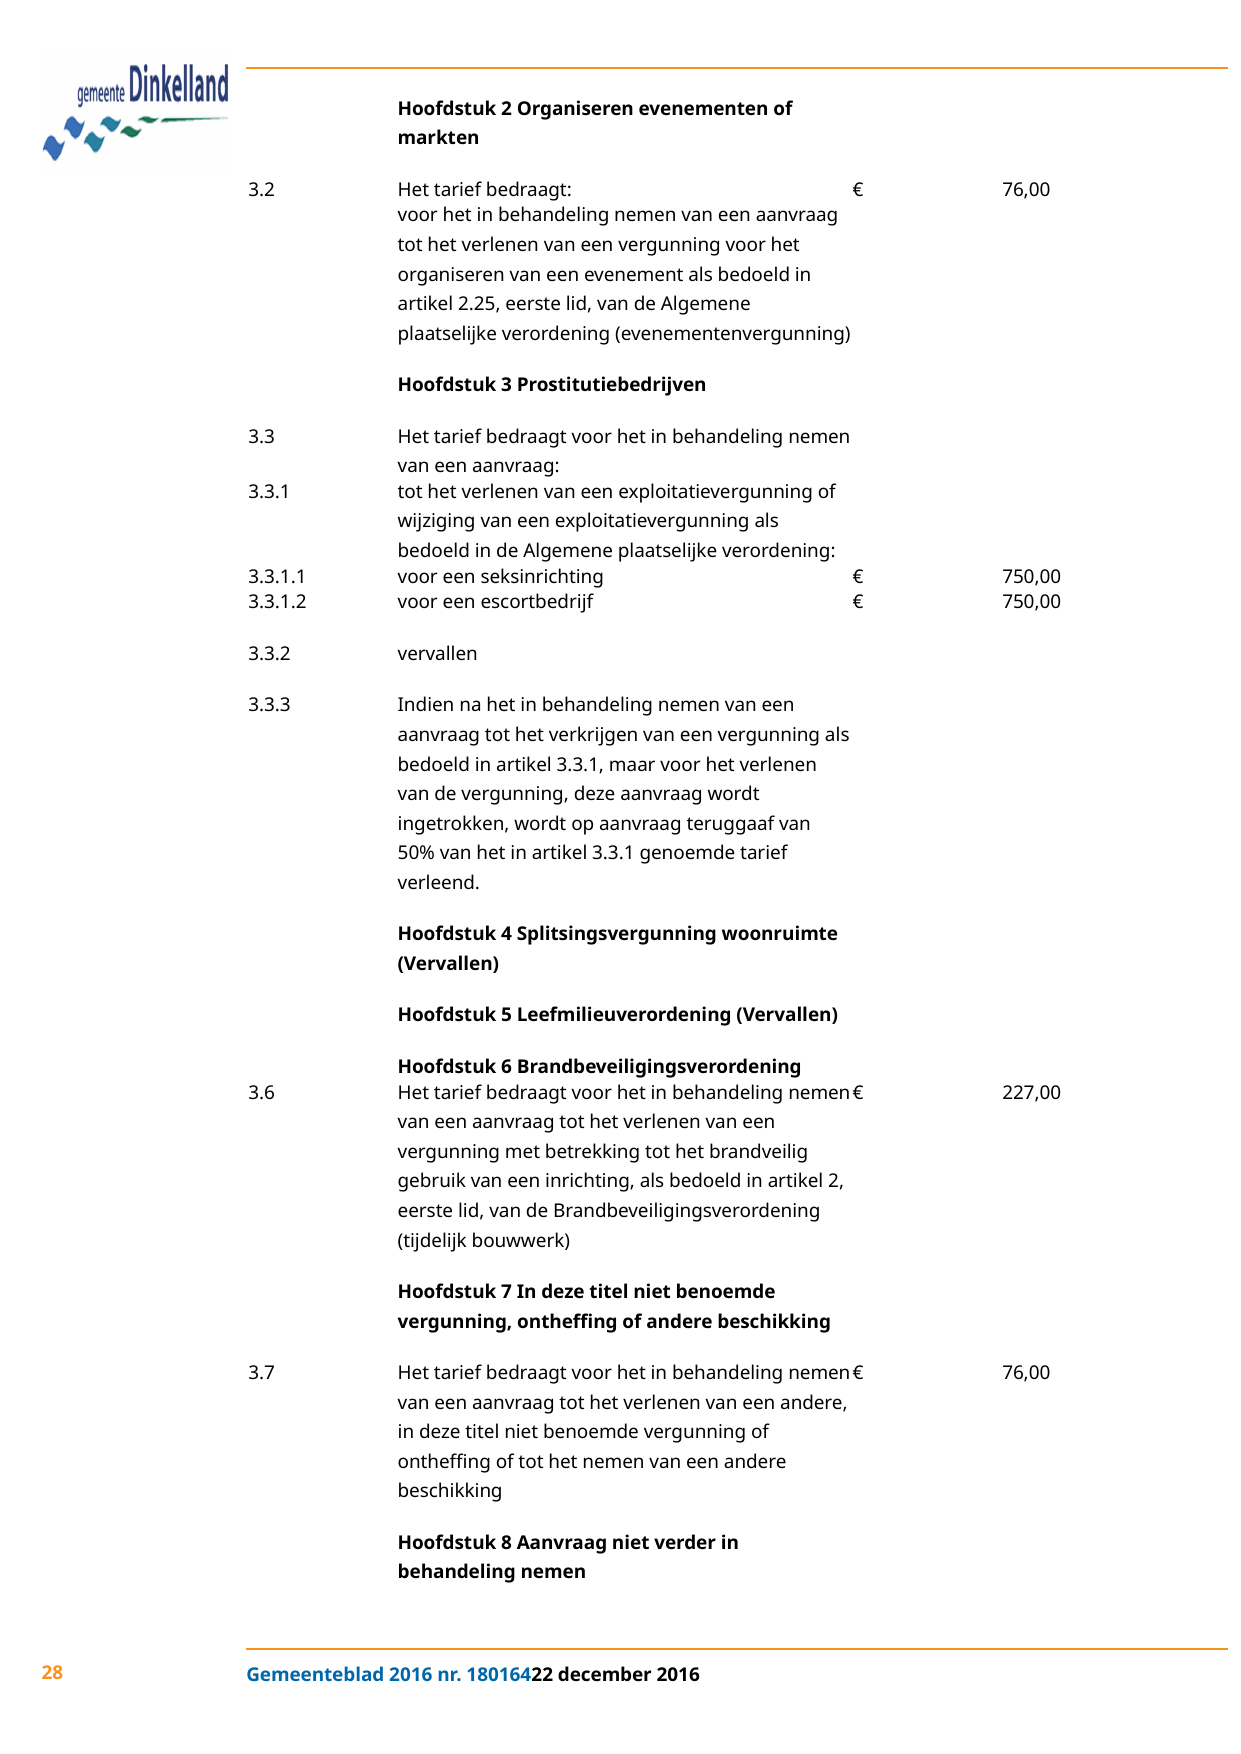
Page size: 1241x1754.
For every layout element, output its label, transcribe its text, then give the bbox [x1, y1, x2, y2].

table_cell [248, 1529, 397, 1584]
table_cell [853, 150, 1002, 176]
table_cell [853, 640, 1002, 666]
table_cell [853, 692, 1002, 895]
table_cell vervallen [398, 640, 852, 666]
table_cell Het tarief bedraagt voor het in behandeling nemen van een aanvraag tot het verlenen van een vergunning met betrekking tot het brandveilig gebruik van een inrichting, als bedoeld in artikel 2, eerste lid, van de Brandbeveiligingsverordening (tijdelijk bouwwerk) [398, 1079, 852, 1252]
table_cell [1002, 423, 1152, 478]
table_cell Hoofdstuk 6 Brandbeveiligingsverordening [398, 1053, 852, 1079]
table_cell [1002, 95, 1152, 150]
table_cell [853, 371, 1002, 397]
table_cell [853, 1334, 1002, 1359]
table_cell [248, 150, 397, 176]
table_cell [248, 1278, 397, 1333]
table_cell 3.3.3 [248, 692, 397, 895]
table_cell [853, 1278, 1002, 1333]
table_cell [398, 976, 852, 1002]
table_cell [248, 371, 397, 397]
table_cell [853, 423, 1002, 478]
table_cell [853, 1584, 1002, 1610]
table_cell [398, 397, 852, 423]
table_cell [248, 1584, 397, 1610]
picture [41, 47, 231, 172]
table_cell [853, 921, 1002, 976]
table_cell [398, 150, 852, 176]
table_cell [1002, 1053, 1152, 1079]
table_cell € [853, 589, 1002, 614]
table_cell Het tarief bedraagt: [398, 176, 852, 202]
table_cell 76,00 [1002, 176, 1152, 202]
table_cell [1002, 1028, 1152, 1053]
table_cell € [853, 1079, 1002, 1252]
table_cell [1002, 346, 1152, 371]
table_cell [853, 666, 1002, 692]
table_cell € [853, 176, 1002, 202]
table_cell Hoofdstuk 4 Splitsingsvergunning woonruimte (Vervallen) [398, 921, 852, 976]
table_cell [248, 921, 397, 976]
table_cell [1002, 202, 1152, 346]
table_cell [248, 615, 397, 640]
table_cell [1002, 1334, 1152, 1359]
table_cell [1002, 976, 1152, 1002]
table_cell [398, 615, 852, 640]
table_cell [853, 95, 1002, 150]
table_cell [248, 1053, 397, 1079]
table_cell [1002, 397, 1152, 423]
table_cell Hoofdstuk 7 In deze titel niet benoemde vergunning, ontheffing of andere beschikking [398, 1278, 852, 1333]
table_cell voor een seksinrichting [398, 563, 852, 589]
table_cell [1002, 1278, 1152, 1333]
table_cell 3.3.2 [248, 640, 397, 666]
table_cell 3.6 [248, 1079, 397, 1252]
table_cell 3.2 [248, 176, 397, 202]
table_cell [248, 1334, 397, 1359]
table_cell Hoofdstuk 2 Organiseren evenementen of markten [398, 95, 852, 150]
table_cell Hoofdstuk 5 Leefmilieuverordening (Vervallen) [398, 1002, 852, 1027]
table_cell [1002, 921, 1152, 976]
table_cell [1002, 371, 1152, 397]
table_cell [248, 202, 397, 346]
table_cell Hoofdstuk 3 Prostitutiebedrijven [398, 371, 852, 397]
table_cell [248, 346, 397, 371]
table_cell 3.3 [248, 423, 397, 478]
table_cell [1002, 1253, 1152, 1278]
table_cell 3.3.1 [248, 478, 397, 563]
table_cell [248, 666, 397, 692]
table_cell [1002, 615, 1152, 640]
table_cell [853, 1053, 1002, 1079]
table_cell Het tarief bedraagt voor het in behandeling nemen van een aanvraag: [398, 423, 852, 478]
table_cell € [853, 563, 1002, 589]
table_cell [398, 1503, 852, 1529]
table_cell voor het in behandeling nemen van een aanvraag tot het verlenen van een vergunning voor het organiseren van een evenement als bedoeld in artikel 2.25, eerste lid, van de Algemene plaatselijke verordening (evenementenvergunning) [398, 202, 852, 346]
table_cell [1002, 150, 1152, 176]
table_cell [853, 1028, 1002, 1053]
table_cell 750,00 [1002, 589, 1152, 614]
table_cell [398, 1253, 852, 1278]
table_cell [248, 1503, 397, 1529]
table_cell [398, 1334, 852, 1359]
table_cell [1002, 1002, 1152, 1027]
table_cell [853, 397, 1002, 423]
table_cell [1002, 692, 1152, 895]
table_cell [853, 1253, 1002, 1278]
table_cell [398, 1028, 852, 1053]
table_cell Indien na het in behandeling nemen van een aanvraag tot het verkrijgen van een vergunning als bedoeld in artikel 3.3.1, maar voor het verlenen van de vergunning, deze aanvraag wordt ingetrokken, wordt op aanvraag teruggaaf van 50% van het in artikel 3.3.1 genoemde tarief verleend. [398, 692, 852, 895]
table_cell 227,00 [1002, 1079, 1152, 1252]
table_cell [248, 95, 397, 150]
table_cell [1002, 640, 1152, 666]
table_cell [248, 976, 397, 1002]
table_cell [853, 1529, 1002, 1584]
table_cell 3.7 [248, 1359, 397, 1503]
table_cell [1002, 478, 1152, 563]
table_cell [853, 895, 1002, 921]
table_cell [248, 895, 397, 921]
table_cell [853, 478, 1002, 563]
table_cell [1002, 1503, 1152, 1529]
table_cell € [853, 1359, 1002, 1503]
table_cell tot het verlenen van een exploitatievergunning of wijziging van een exploitatievergunning als bedoeld in de Algemene plaatselijke verordening: [398, 478, 852, 563]
table_cell voor een escortbedrijf [398, 589, 852, 614]
table_cell [1002, 1584, 1152, 1610]
table_cell [248, 1002, 397, 1027]
table_cell Hoofdstuk 8 Aanvraag niet verder in behandeling nemen [398, 1529, 852, 1584]
table_cell [853, 1503, 1002, 1529]
table_cell 76,00 [1002, 1359, 1152, 1503]
table_cell [853, 202, 1002, 346]
table_cell [853, 615, 1002, 640]
table_cell 750,00 [1002, 563, 1152, 589]
table_cell [398, 346, 852, 371]
table_cell [398, 895, 852, 921]
table_cell [853, 346, 1002, 371]
table_cell [248, 397, 397, 423]
table_cell [398, 1584, 852, 1610]
table_cell [248, 1253, 397, 1278]
table_cell [248, 1028, 397, 1053]
table_cell 3.3.1.2 [248, 589, 397, 614]
table_cell [1002, 1529, 1152, 1584]
table_cell Het tarief bedraagt voor het in behandeling nemen van een aanvraag tot het verlenen van een andere, in deze titel niet benoemde vergunning of ontheffing of tot het nemen van een andere beschikking [398, 1359, 852, 1503]
table_cell [1002, 895, 1152, 921]
table_cell 3.3.1.1 [248, 563, 397, 589]
table_cell [853, 976, 1002, 1002]
table_cell [1002, 666, 1152, 692]
table_cell [398, 666, 852, 692]
table_cell [853, 1002, 1002, 1027]
